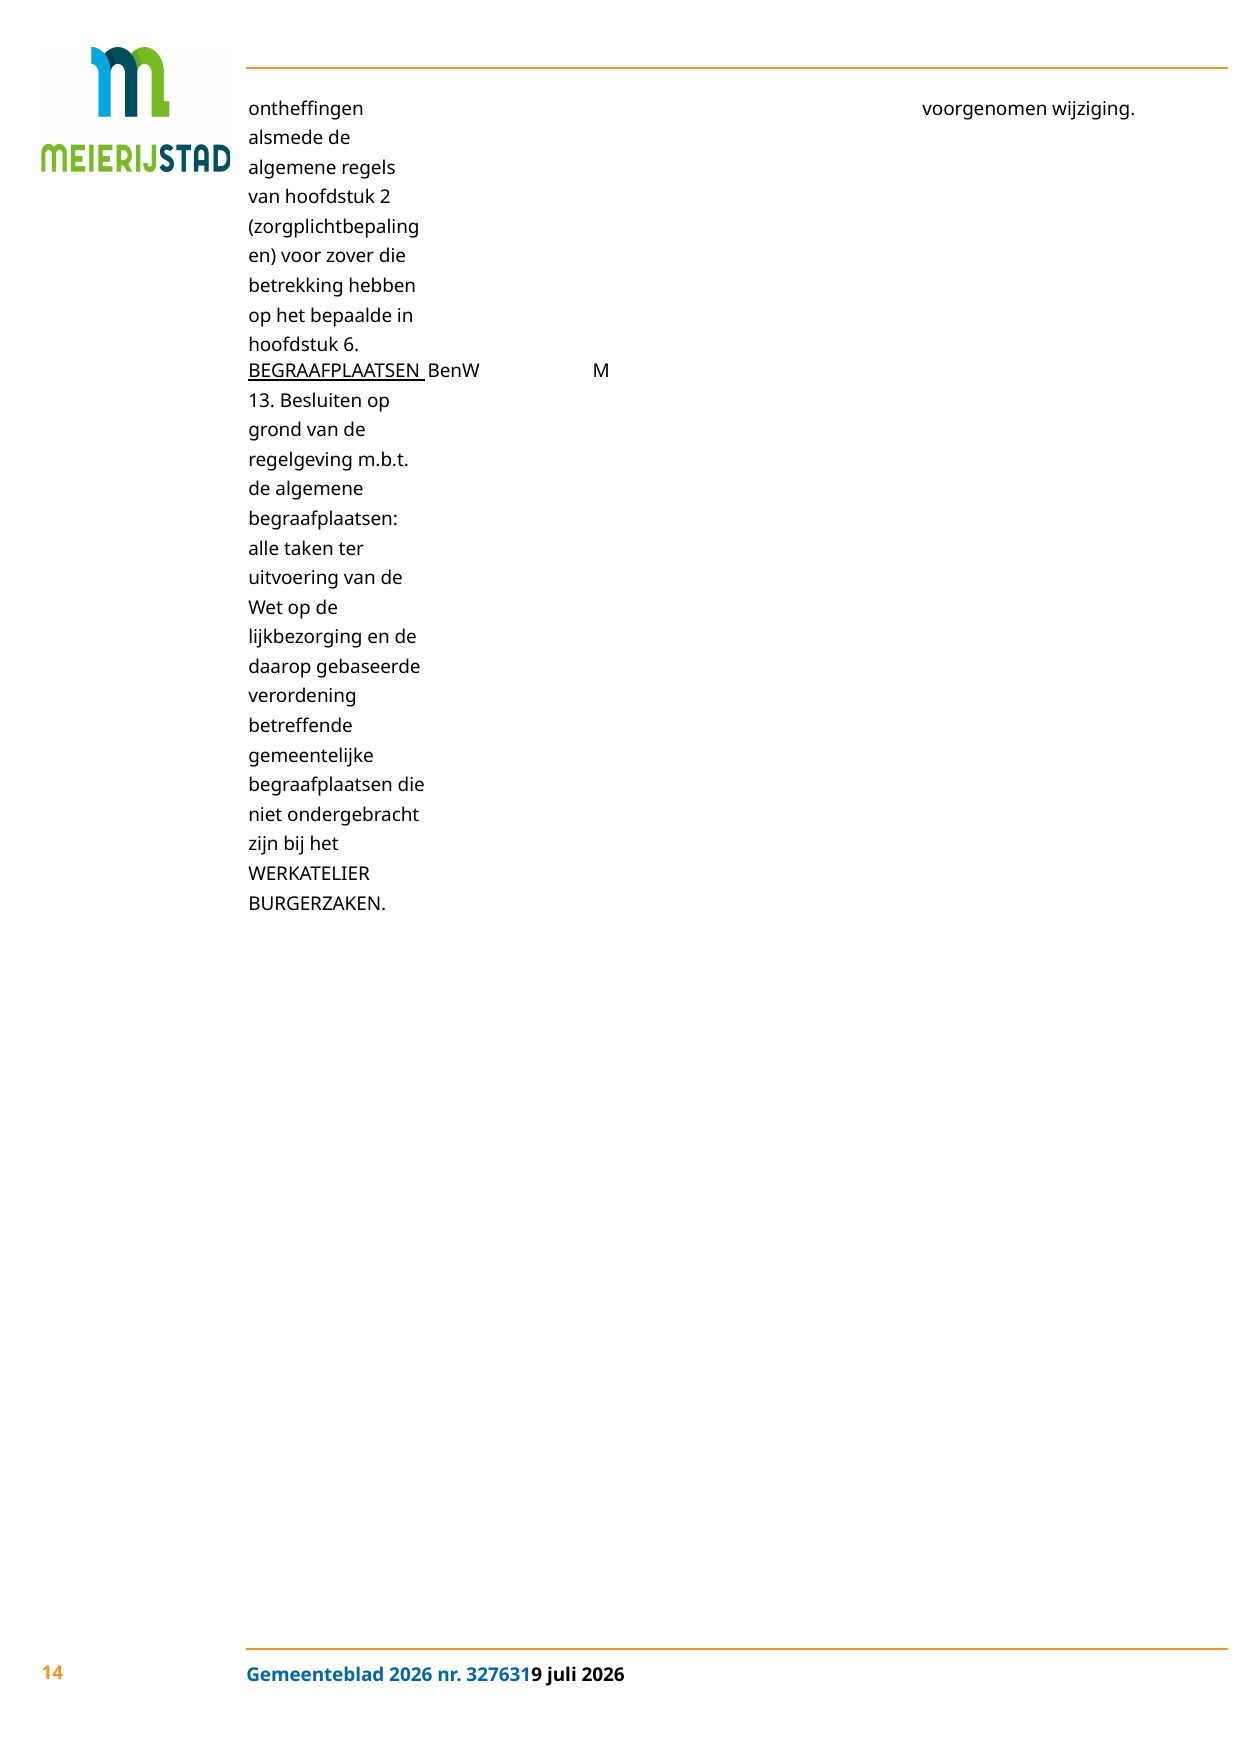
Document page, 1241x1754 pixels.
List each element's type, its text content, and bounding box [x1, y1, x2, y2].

table_cell BEGRAAFPLAATSEN 13. Besluiten op grond van de regelgeving m.b.t. de algemene begraafplaatsen: alle taken ter uitvoering van de Wet op de lijkbezorging en de daarop gebaseerde verordening betreffende gemeentelijke begraafplaatsen die niet ondergebracht zijn bij het WERKATELIER BURGERZAKEN. [248, 357, 427, 915]
table_cell [757, 357, 922, 915]
table_cell [427, 95, 592, 357]
picture [41, 47, 231, 172]
table_cell [757, 95, 922, 357]
table_cell voorgenomen wijziging. [922, 95, 1152, 357]
table_cell BenW [427, 357, 592, 915]
table_cell ontheffingen alsmede de algemene regels van hoofdstuk 2 (zorgplichtbepalingen) voor zover die betrekking hebben op het bepaalde in hoofdstuk 6. [248, 95, 427, 357]
table_cell [922, 357, 1152, 915]
table_cell M [592, 357, 757, 915]
table_cell [592, 95, 757, 357]
